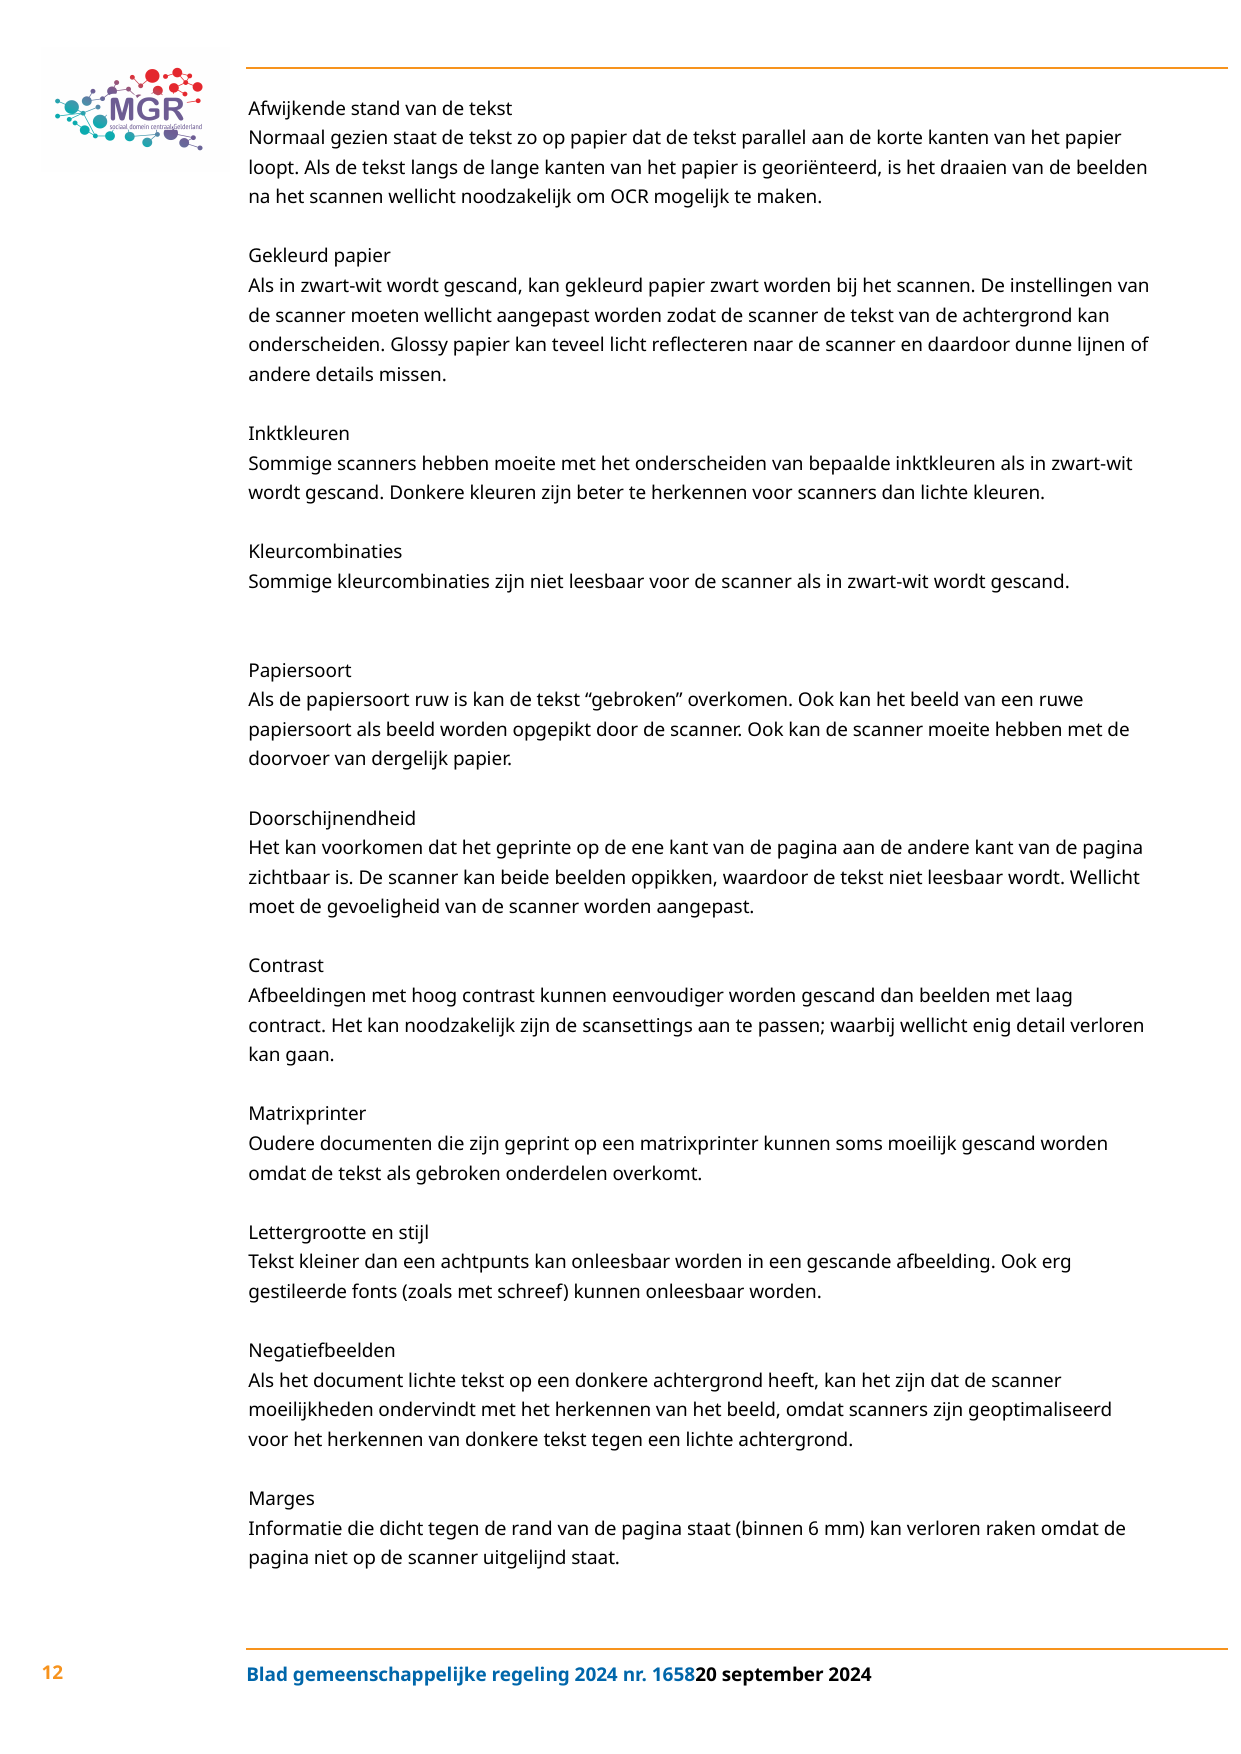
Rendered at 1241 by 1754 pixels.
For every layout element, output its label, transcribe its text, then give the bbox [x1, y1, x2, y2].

text Sommige scanners hebben moeite met het onderscheiden van bepaalde inktkleuren als in zwart-wit wordt gescand. Donkere kleuren zijn beter te herkennen voor scanners dan lichte kleuren. [248, 450, 1152, 505]
text Tekst kleiner dan een achtpunts kan onleesbaar worden in een gescande afbeelding. Ook erg gestileerde fonts (zoals met schreef) kunnen onleesbaar worden. [248, 1248, 1152, 1304]
text Het kan voorkomen dat het geprinte op de ene kant van de pagina aan de andere kant van de pagina zichtbaar is. De scanner kan beide beelden oppikken, waardoor de tekst niet leesbaar wordt. Wellicht moet de gevoeligheid van de scanner worden aangepast. [248, 834, 1152, 919]
text Inktkleuren [248, 420, 1152, 446]
text Kleurcombinaties [248, 538, 1152, 564]
text Afbeeldingen met hoog contrast kunnen eenvoudiger worden gescand dan beelden met laag contract. Het kan noodzakelijk zijn de scansettings aan te passen; waarbij wellicht enig detail verloren kan gaan. [248, 982, 1152, 1067]
text Matrixprinter [248, 1101, 1152, 1126]
text Negatiefbeelden [248, 1337, 1152, 1363]
text Gekleurd papier [248, 243, 1152, 268]
text Als in zwart-wit wordt gescand, kan gekleurd papier zwart worden bij het scannen. De instellingen van de scanner moeten wellicht aangepast worden zodat de scanner de tekst van de achtergrond kan onderscheiden. Glossy papier kan teveel licht reflecteren naar de scanner en daardoor dunne lijnen of andere details missen. [248, 272, 1152, 387]
text Doorschijnendheid [248, 805, 1152, 831]
picture [41, 47, 231, 172]
text Sommige kleurcombinaties zijn niet leesbaar voor de scanner als in zwart-wit wordt gescand. [248, 568, 1152, 594]
text Afwijkende stand van de tekst [248, 95, 1152, 121]
text Als de papiersoort ruw is kan de tekst “gebroken” overkomen. Ook kan het beeld van een ruwe papiersoort als beeld worden opgepikt door de scanner. Ook kan de scanner moeite hebben met de doorvoer van dergelijk papier. [248, 686, 1152, 771]
text Papiersoort [248, 657, 1152, 683]
text Normaal gezien staat de tekst zo op papier dat de tekst parallel aan de korte kanten van het papier loopt. Als de tekst langs de lange kanten van het papier is georiënteerd, is het draaien van de beelden na het scannen wellicht noodzakelijk om OCR mogelijk te maken. [248, 124, 1152, 209]
text Marges [248, 1485, 1152, 1511]
text Informatie die dicht tegen de rand van de pagina staat (binnen 6 mm) kan verloren raken omdat de pagina niet op de scanner uitgelijnd staat. [248, 1515, 1152, 1570]
text Oudere documenten die zijn geprint op een matrixprinter kunnen soms moeilijk gescand worden omdat de tekst als gebroken onderdelen overkomt. [248, 1130, 1152, 1186]
text Lettergrootte en stijl [248, 1219, 1152, 1245]
text Als het document lichte tekst op een donkere achtergrond heeft, kan het zijn dat de scanner moeilijkheden ondervindt met het herkennen van het beeld, omdat scanners zijn geoptimaliseerd voor het herkennen van donkere tekst tegen een lichte achtergrond. [248, 1367, 1152, 1452]
text Contrast [248, 953, 1152, 978]
